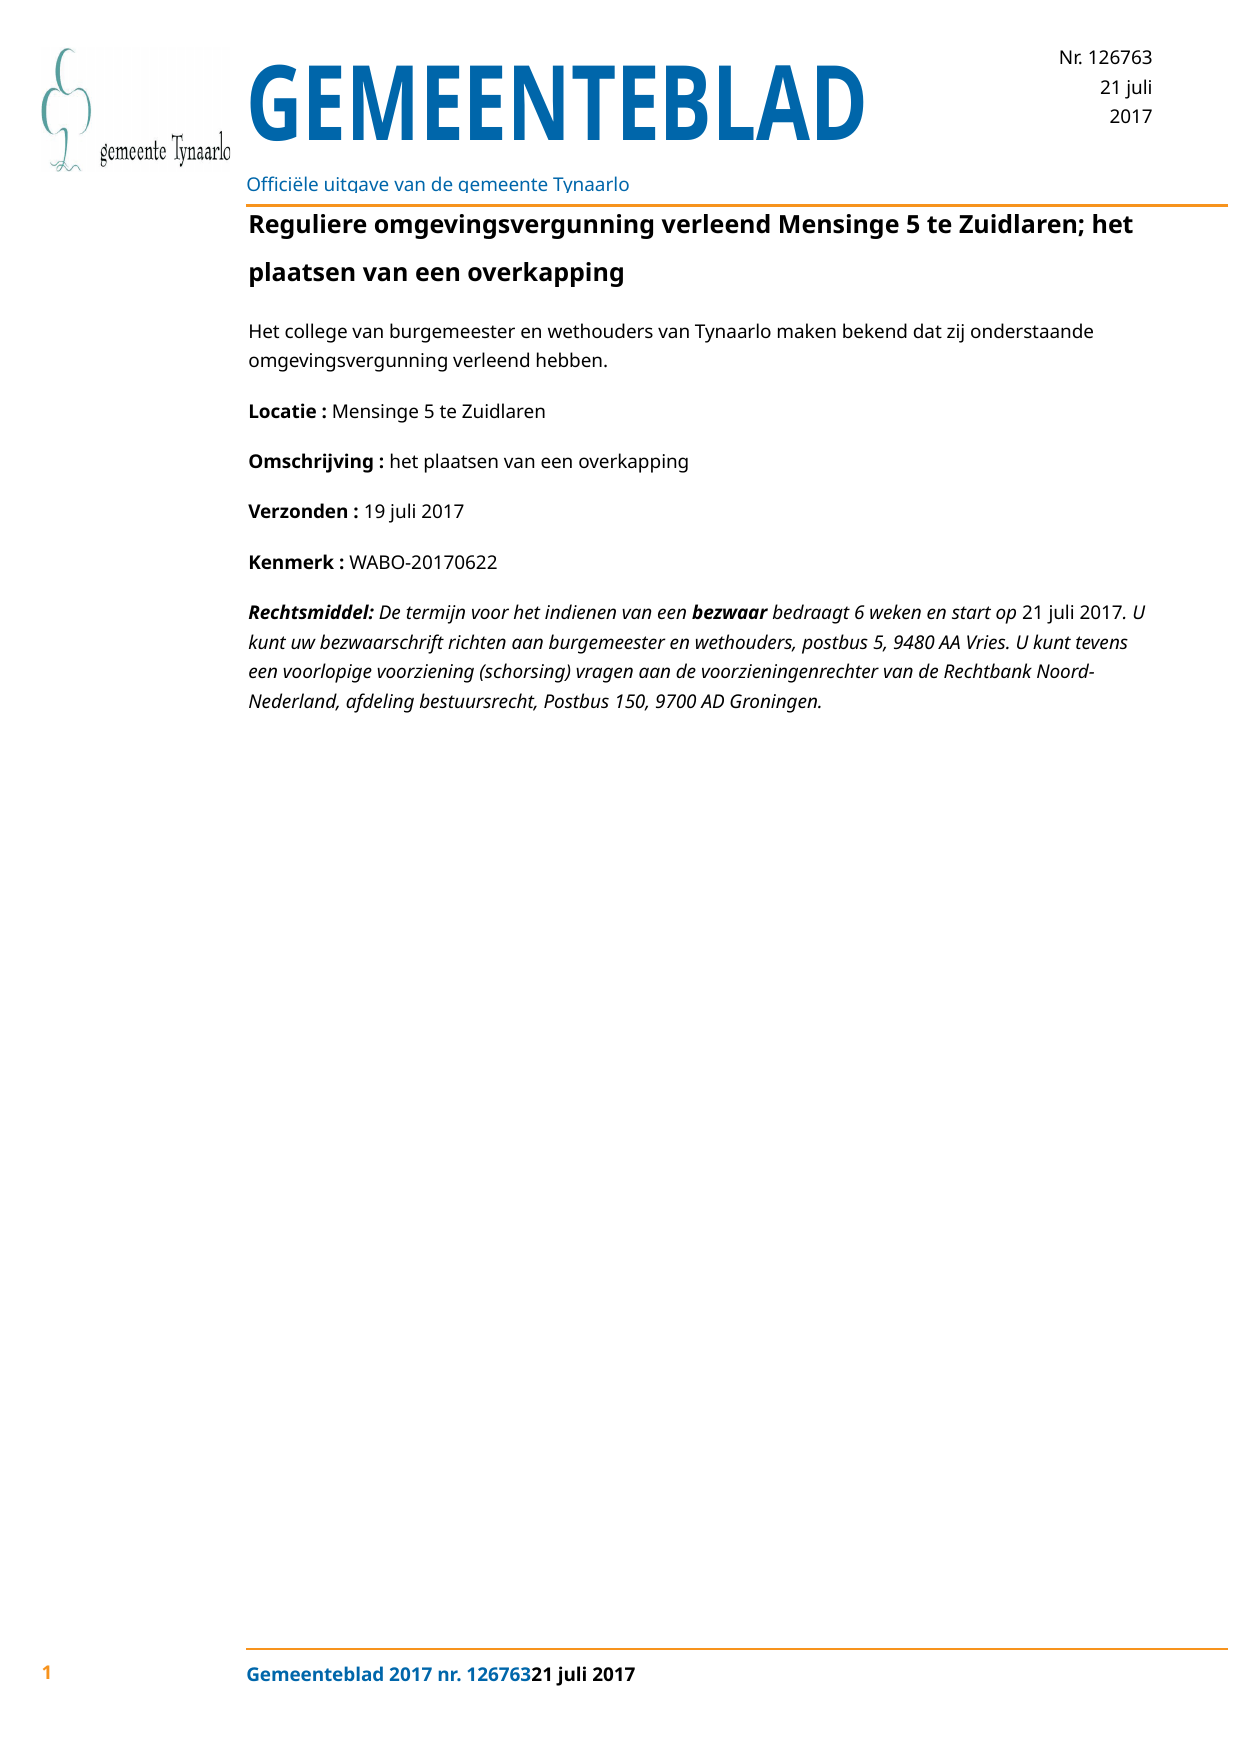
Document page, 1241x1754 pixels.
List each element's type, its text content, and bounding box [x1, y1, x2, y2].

text Het college van burgemeester en wethouders van Tynaarlo maken bekend dat zij onderstaande omgevingsvergunning verleend hebben. [248, 318, 1152, 373]
text Verzonden : 19 juli 2017 [248, 499, 1152, 524]
text Rechtsmiddel: De termijn voor het indienen van een bezwaar bedraagt 6 weken en start op 21 juli 2017. U kunt uw bezwaarschrift richten aan burgemeester en wethouders, postbus 5, 9480 AA Vries. U kunt tevens een voorlopige voorziening (schorsing) vragen aan de voorzieningenrechter van de Rechtbank Noord-Nederland, afdeling bestuursrecht, Postbus 150, 9700 AD Groningen. [248, 599, 1152, 714]
text Kenmerk : WABO-20170622 [248, 549, 1152, 575]
text Omschrijving : het plaatsen van een overkapping [248, 448, 1152, 474]
text Reguliere omgevingsvergunning verleend Mensinge 5 te Zuidlaren; het plaatsen van een overkapping [248, 207, 1152, 288]
text Locatie : Mensinge 5 te Zuidlaren [248, 398, 1152, 424]
picture [41, 47, 231, 172]
